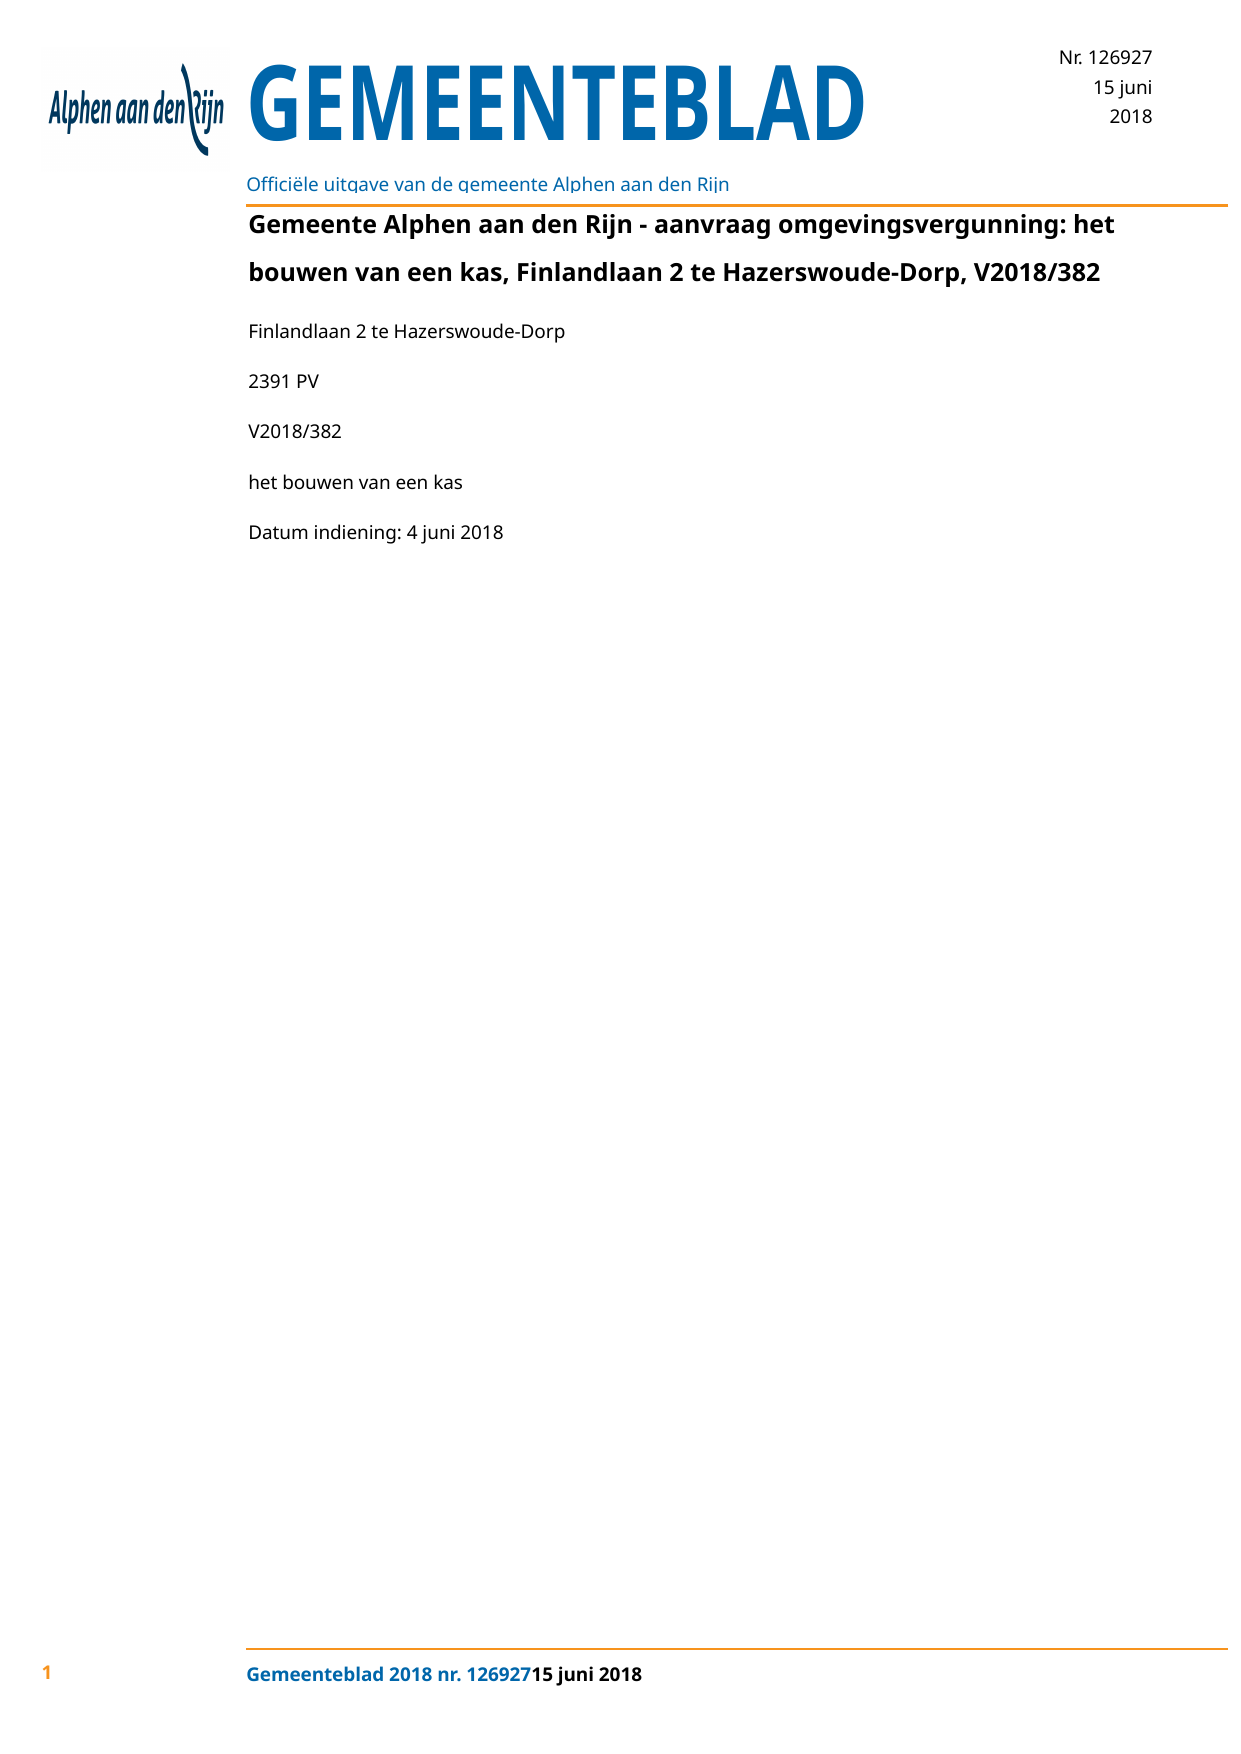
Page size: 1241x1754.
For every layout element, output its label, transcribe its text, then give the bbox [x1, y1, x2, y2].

text Datum indiening: 4 juni 2018 [248, 519, 1152, 545]
picture [41, 47, 231, 172]
text Finlandlaan 2 te Hazerswoude-Dorp [248, 318, 1152, 344]
text V2018/382 [248, 419, 1152, 444]
text 2391 PV [248, 368, 1152, 394]
text Gemeente Alphen aan den Rijn - aanvraag omgevingsvergunning: het bouwen van een kas, Finlandlaan 2 te Hazerswoude-Dorp, V2018/382 [248, 207, 1152, 288]
text het bouwen van een kas [248, 469, 1152, 495]
